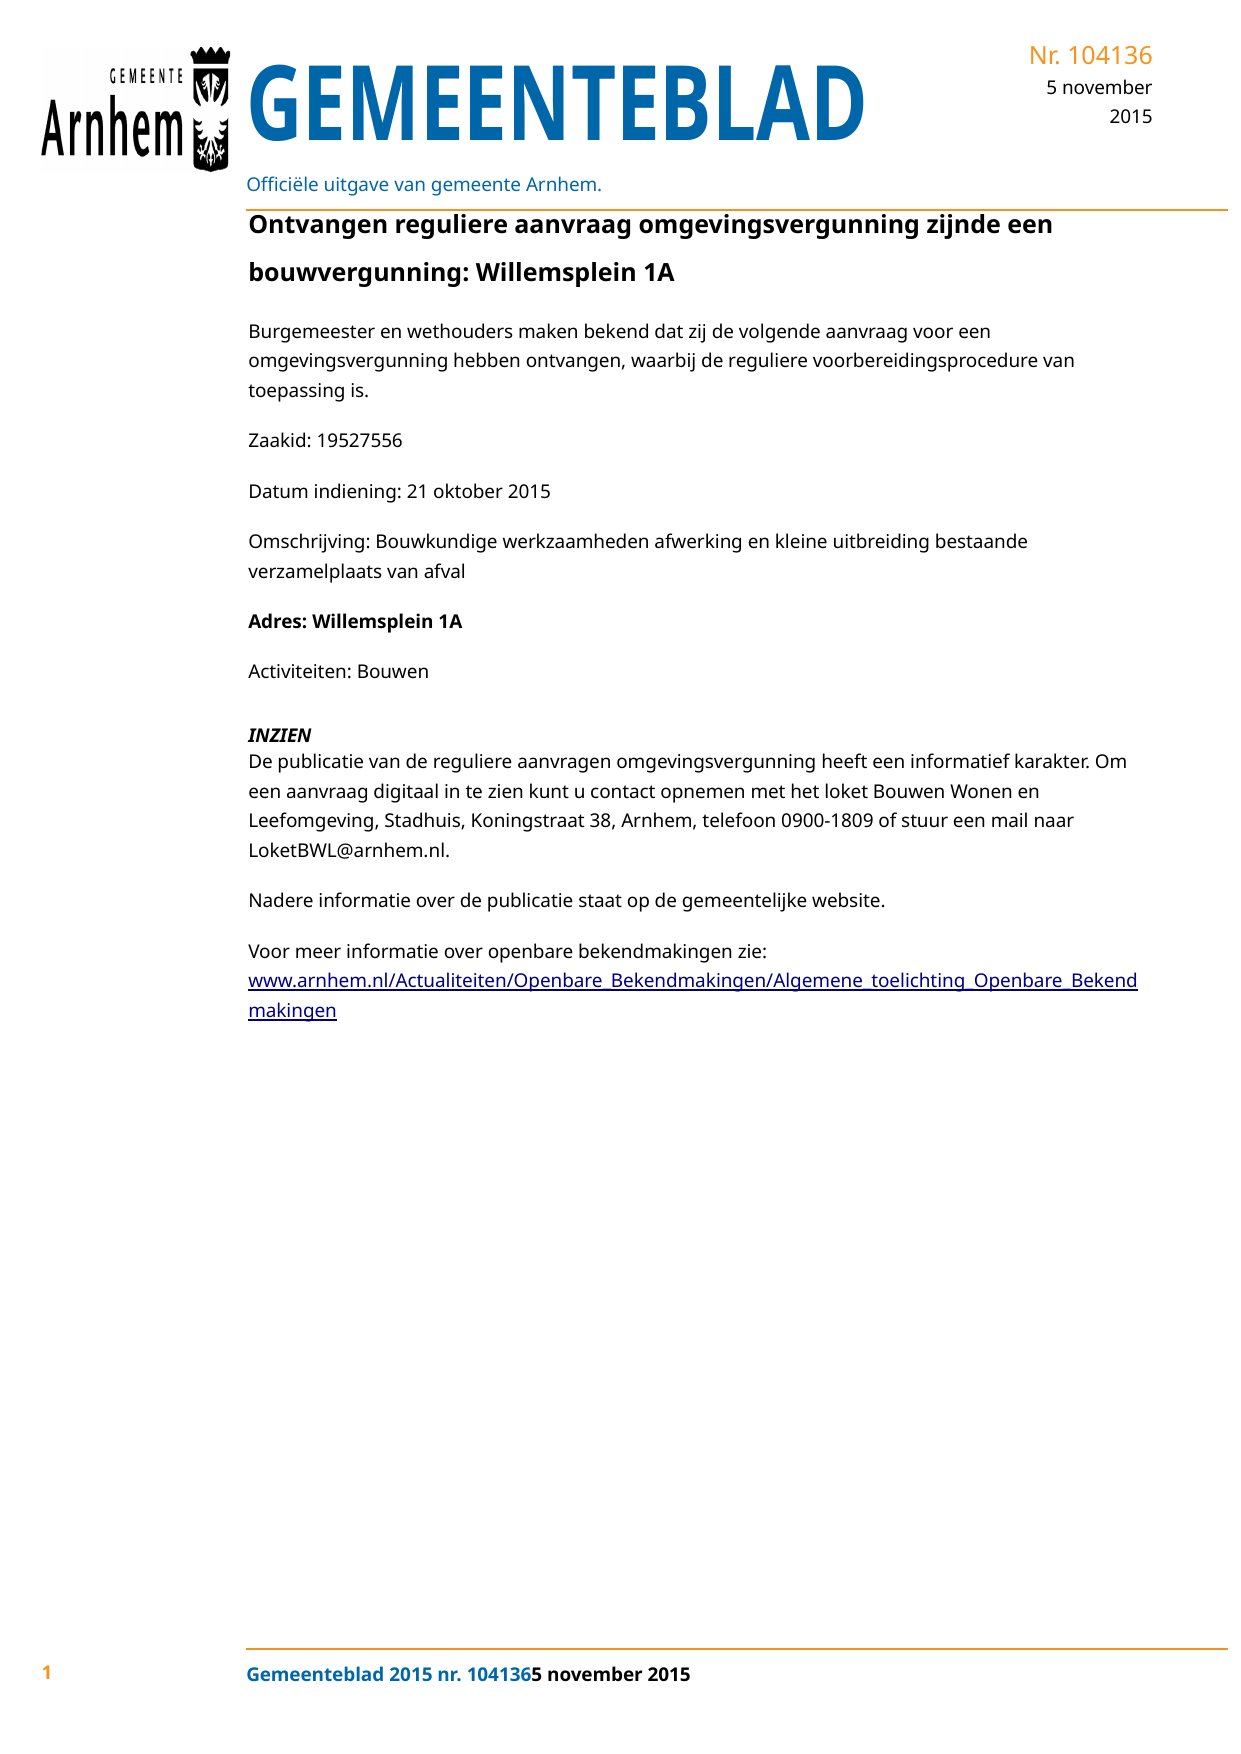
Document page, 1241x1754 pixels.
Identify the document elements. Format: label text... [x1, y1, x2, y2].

text Voor meer informatie over openbare bekendmakingen zie: www.arnhem.nl/Actualiteiten/Openbare_Bekendmakingen/Algemene_toelichting_Openbare_Bekendmakingen [248, 938, 1152, 1023]
text Zaakid: 19527556 [248, 427, 1152, 453]
text Ontvangen reguliere aanvraag omgevingsvergunning zijnde een bouwvergunning: Willemsplein 1A [248, 211, 1152, 288]
text Omschrijving: Bouwkundige werkzaamheden afwerking en kleine uitbreiding bestaande verzamelplaats van afval [248, 528, 1152, 584]
text Nadere informatie over de publicatie staat op de gemeentelijke website. [248, 888, 1152, 913]
text De publicatie van de reguliere aanvragen omgevingsvergunning heeft een informatief karakter. Om een aanvraag digitaal in te zien kunt u contact opnemen met het loket Bouwen Wonen en Leefomgeving, Stadhuis, Koningstraat 38, Arnhem, telefoon 0900-1809 of stuur een mail naar LoketBWL@arnhem.nl. [248, 748, 1152, 863]
text INZIEN [248, 723, 1152, 748]
text Burgemeester en wethouders maken bekend dat zij de volgende aanvraag voor een omgevingsvergunning hebben ontvangen, waarbij de reguliere voorbereidingsprocedure van toepassing is. [248, 318, 1152, 403]
text Adres: Willemsplein 1A [248, 608, 1152, 634]
picture [41, 47, 231, 172]
text Datum indiening: 21 oktober 2015 [248, 478, 1152, 504]
text Activiteiten: Bouwen [248, 659, 1152, 684]
